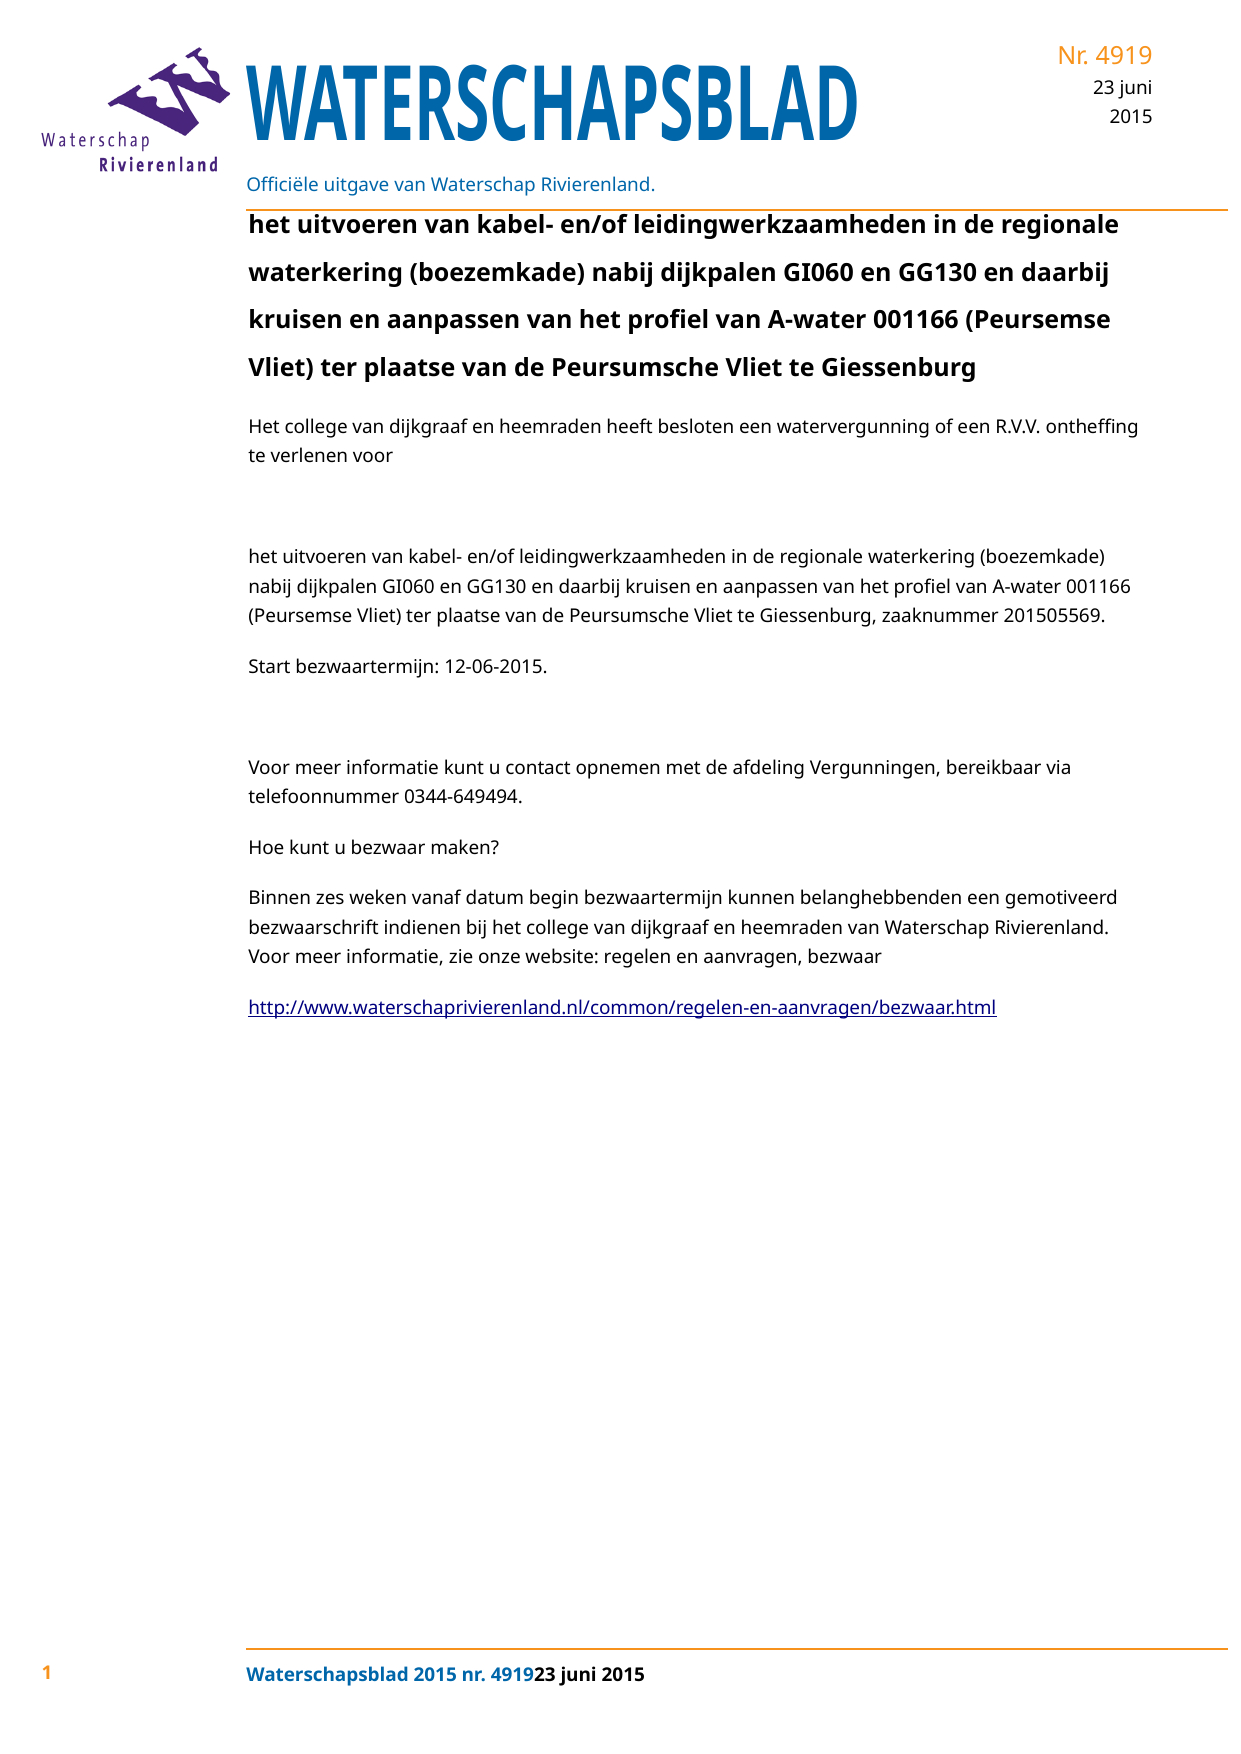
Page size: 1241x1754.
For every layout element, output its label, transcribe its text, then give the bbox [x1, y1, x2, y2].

text het uitvoeren van kabel- en/of leidingwerkzaamheden in de regionale waterkering (boezemkade) nabij dijkpalen GI060 en GG130 en daarbij kruisen en aanpassen van het profiel van A-water 001166 (Peursemse Vliet) ter plaatse van de Peursumsche Vliet te Giessenburg, zaaknummer 201505569. [248, 543, 1152, 628]
text http://www.waterschaprivierenland.nl/common/regelen-en-aanvragen/bezwaar.html [248, 994, 1152, 1020]
text Start bezwaartermijn: 12-06-2015. [248, 653, 1152, 679]
text het uitvoeren van kabel- en/of leidingwerkzaamheden in de regionale waterkering (boezemkade) nabij dijkpalen GI060 en GG130 en daarbij kruisen en aanpassen van het profiel van A-water 001166 (Peursemse Vliet) ter plaatse van de Peursumsche Vliet te Giessenburg [248, 211, 1152, 384]
text Binnen zes weken vanaf datum begin bezwaartermijn kunnen belanghebbenden een gemotiveerd bezwaarschrift indienen bij het college van dijkgraaf en heemraden van Waterschap Rivierenland. Voor meer informatie, zie onze website: regelen en aanvragen, bezwaar [248, 884, 1152, 969]
text Hoe kunt u bezwaar maken? [248, 834, 1152, 860]
text Voor meer informatie kunt u contact opnemen met de afdeling Vergunningen, bereikbaar via telefoonnummer 0344-649494. [248, 754, 1152, 809]
picture [41, 47, 231, 172]
text Het college van dijkgraaf en heemraden heeft besloten een watervergunning of een R.V.V. ontheffing te verlenen voor [248, 413, 1152, 468]
